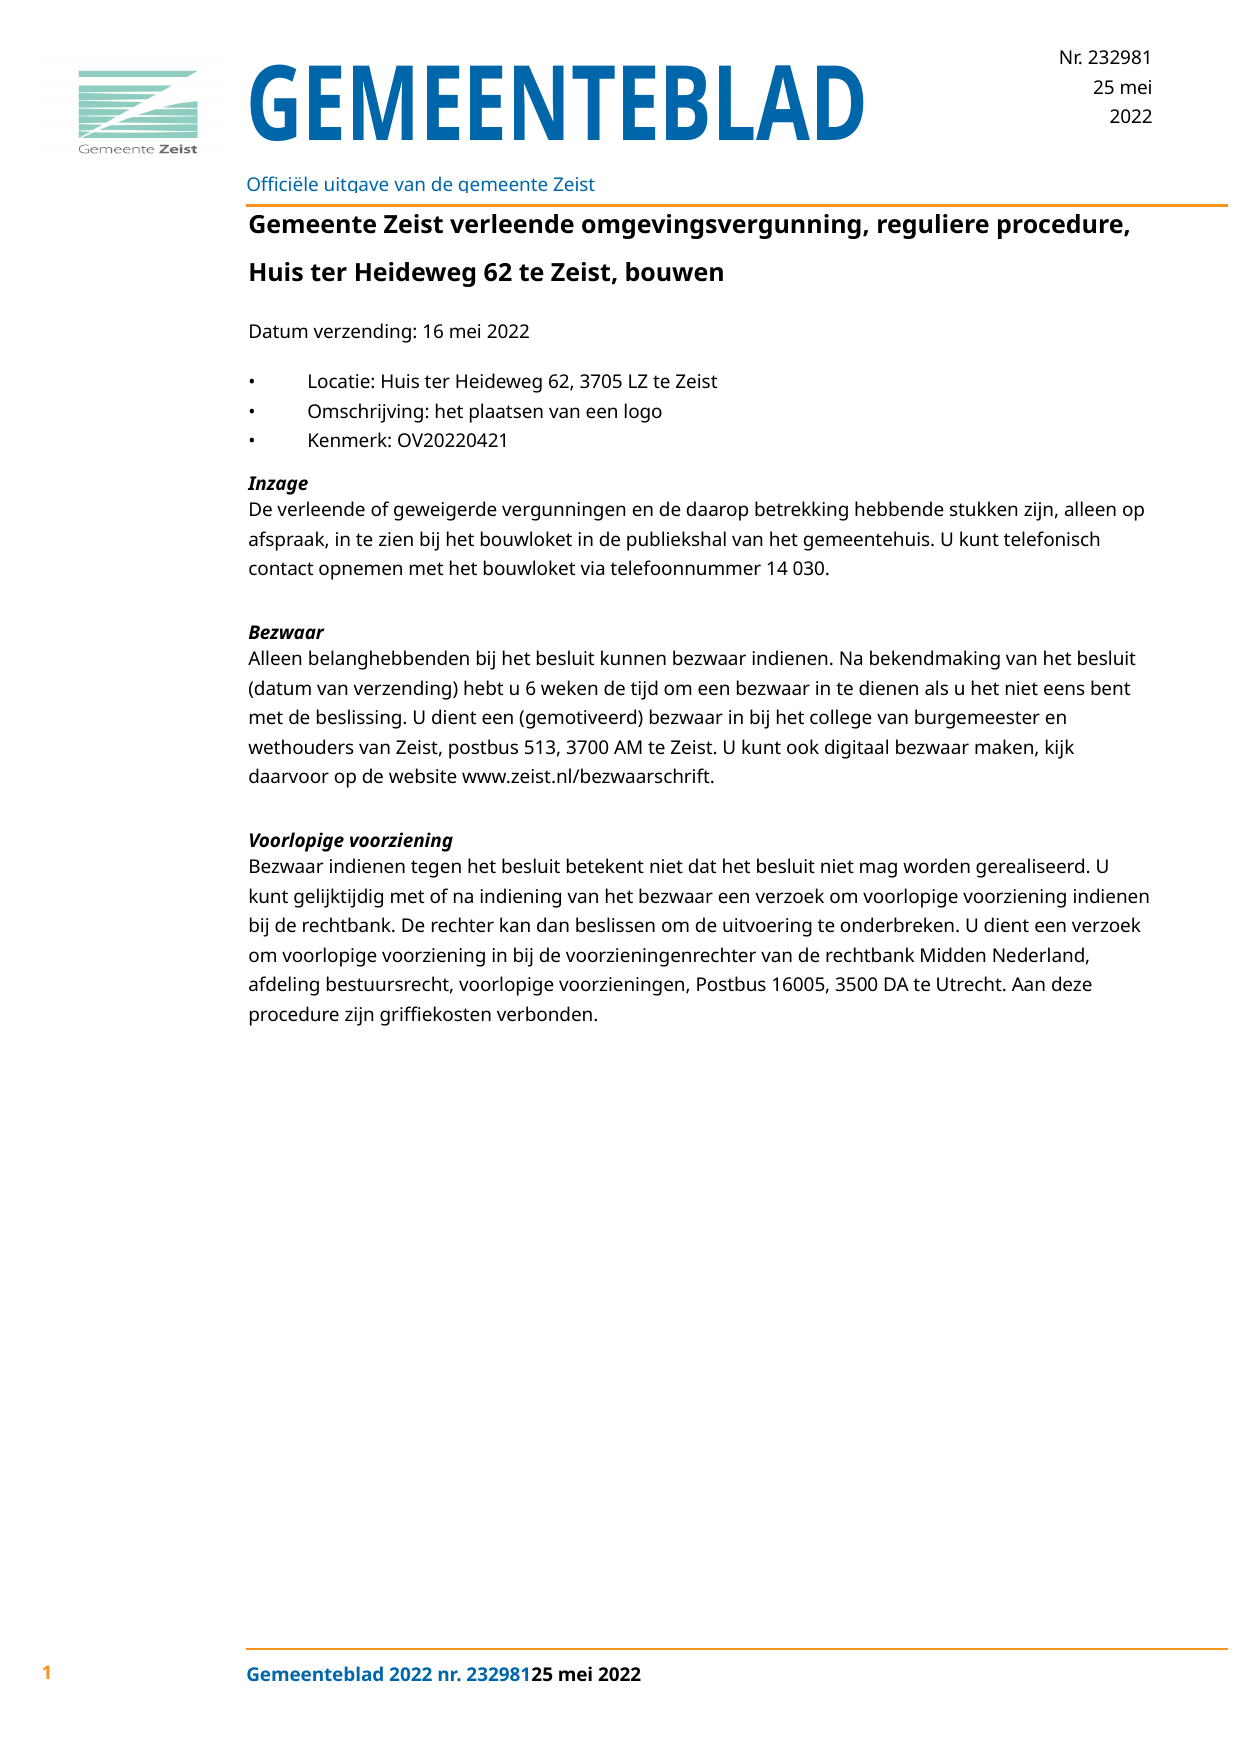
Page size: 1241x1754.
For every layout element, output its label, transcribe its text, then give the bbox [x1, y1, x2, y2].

text Bezwaar [248, 619, 1152, 645]
text Gemeente Zeist verleende omgevingsvergunning, reguliere procedure, Huis ter Heideweg 62 te Zeist, bouwen [248, 207, 1152, 288]
text Datum verzending: 16 mei 2022 [248, 318, 1152, 344]
list Omschrijving: het plaatsen van een logo [248, 398, 1152, 424]
picture [41, 47, 231, 172]
text Inzage [248, 471, 1152, 496]
text Bezwaar indienen tegen het besluit betekent niet dat het besluit niet mag worden gerealiseerd. U kunt gelijktijdig met of na indiening van het bezwaar een verzoek om voorlopige voorziening indienen bij de rechtbank. De rechter kan dan beslissen om de uitvoering te onderbreken. U dient een verzoek om voorlopige voorziening in bij de voorzieningenrechter van de rechtbank Midden Nederland, afdeling bestuursrecht, voorlopige voorzieningen, Postbus 16005, 3500 DA te Utrecht. Aan deze procedure zijn griffiekosten verbonden. [248, 853, 1152, 1027]
list Kenmerk: OV20220421 [248, 427, 1152, 453]
list Locatie: Huis ter Heideweg 62, 3705 LZ te Zeist [248, 368, 1152, 394]
text Voorlopige voorziening [248, 827, 1152, 853]
text De verleende of geweigerde vergunningen en de daarop betrekking hebbende stukken zijn, alleen op afspraak, in te zien bij het bouwloket in de publiekshal van het gemeentehuis. U kunt telefonisch contact opnemen met het bouwloket via telefoonnummer 14 030. [248, 496, 1152, 581]
text Alleen belanghebbenden bij het besluit kunnen bezwaar indienen. Na bekendmaking van het besluit (datum van verzending) hebt u 6 weken de tijd om een bezwaar in te dienen als u het niet eens bent met de beslissing. U dient een (gemotiveerd) bezwaar in bij het college van burgemeester en wethouders van Zeist, postbus 513, 3700 AM te Zeist. U kunt ook digitaal bezwaar maken, kijk daarvoor op de website www.zeist.nl/bezwaarschrift. [248, 645, 1152, 789]
